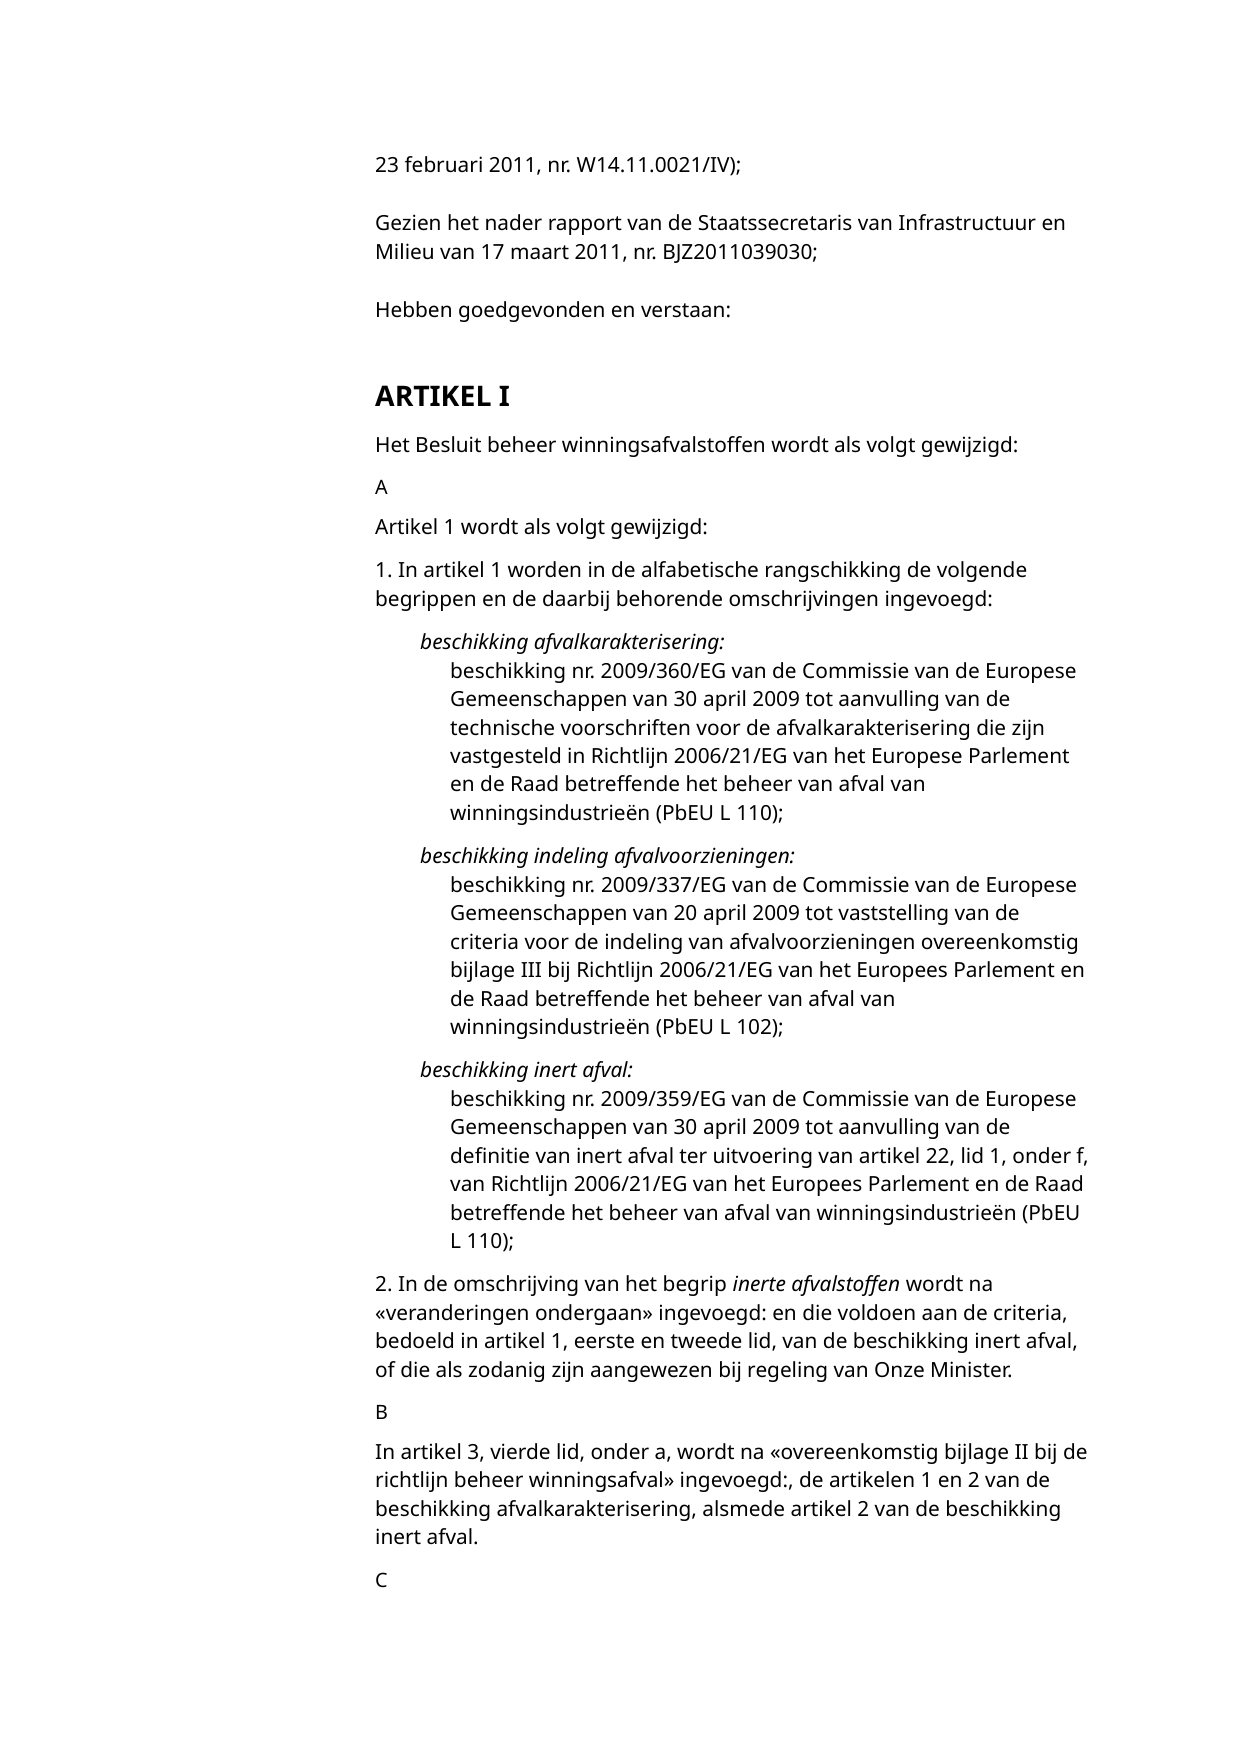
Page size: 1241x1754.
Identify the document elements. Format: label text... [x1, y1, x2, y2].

text Artikel 1 wordt als volgt gewijzigd: [375, 512, 1090, 541]
text 1. In artikel 1 worden in de alfabetische rangschikking de volgende begrippen en de daarbij behorende omschrijvingen ingevoegd: [375, 556, 1090, 612]
text Gezien het nader rapport van de Staatssecretaris van Infrastructuur en Milieu van 17 maart 2011, nr. BJZ2011039030; [375, 208, 1090, 265]
text beschikking nr. 2009/360/EG van de Commissie van de Europese Gemeenschappen van 30 april 2009 tot aanvulling van de technische voorschriften voor de afvalkarakterisering die zijn vastgesteld in Richtlijn 2006/21/EG van het Europese Parlement en de Raad betreffende het beheer van afval van winningsindustrieën (PbEU L 110); [450, 656, 1090, 826]
text beschikking indeling afvalvoorzieningen: [420, 841, 1090, 870]
text Het Besluit beheer winningsafvalstoffen wordt als volgt gewijzigd: [375, 430, 1090, 458]
text In artikel 3, vierde lid, onder a, wordt na «overeenkomstig bijlage II bij de richtlijn beheer winningsafval» ingevoegd:, de artikelen 1 en 2 van de beschikking afvalkarakterisering, alsmede artikel 2 van de beschikking inert afval. [375, 1437, 1090, 1551]
text beschikking afvalkarakterisering: [420, 627, 1090, 656]
text A [375, 473, 1090, 500]
text 2. In de omschrijving van het begrip inerte afvalstoffen wordt na «veranderingen ondergaan» ingevoegd: en die voldoen aan de criteria, bedoeld in artikel 1, eerste en tweede lid, van de beschikking inert afval, of die als zodanig zijn aangewezen bij regeling van Onze Minister. [375, 1269, 1090, 1383]
text B [375, 1398, 1090, 1425]
text 23 februari 2011, nr. W14.11.0021/IV); [375, 150, 1090, 178]
text beschikking nr. 2009/359/EG van de Commissie van de Europese Gemeenschappen van 30 april 2009 tot aanvulling van de definitie van inert afval ter uitvoering van artikel 22, lid 1, onder f, van Richtlijn 2006/21/EG van het Europees Parlement en de Raad betreffende het beheer van afval van winningsindustrieën (PbEU L 110); [450, 1084, 1090, 1254]
text beschikking nr. 2009/337/EG van de Commissie van de Europese Gemeenschappen van 20 april 2009 tot vaststelling van de criteria voor de indeling van afvalvoorzieningen overeenkomstig bijlage III bij Richtlijn 2006/21/EG van het Europees Parlement en de Raad betreffende het beheer van afval van winningsindustrieën (PbEU L 102); [450, 870, 1090, 1041]
text C [375, 1566, 1090, 1593]
subtitle ARTIKEL I [375, 376, 1090, 415]
text beschikking inert afval: [420, 1056, 1090, 1084]
text Hebben goedgevonden en verstaan: [375, 295, 1090, 324]
